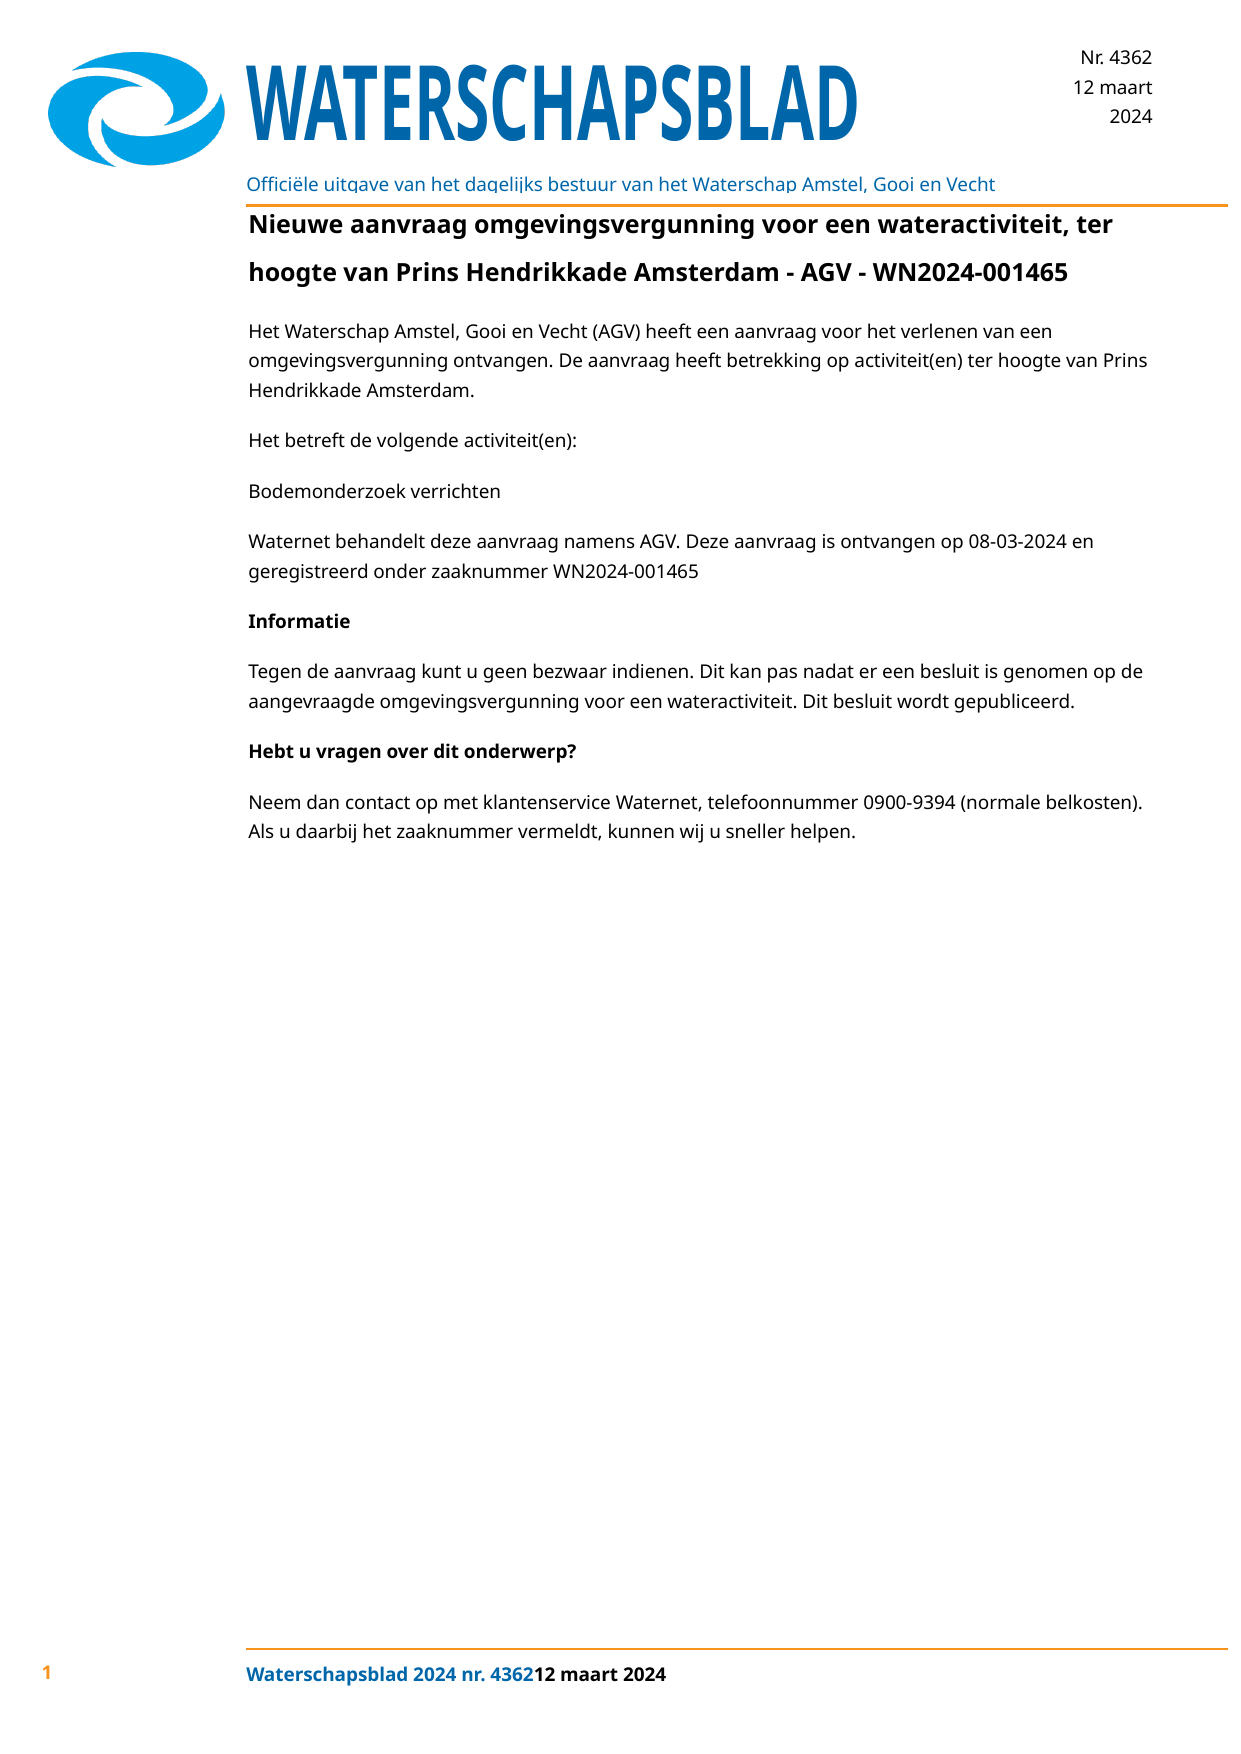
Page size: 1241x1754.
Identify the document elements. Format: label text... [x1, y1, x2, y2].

text Informatie [248, 608, 1152, 634]
text Tegen de aanvraag kunt u geen bezwaar indienen. Dit kan pas nadat er een besluit is genomen op de aangevraagde omgevingsvergunning voor een wateractiviteit. Dit besluit wordt gepubliceerd. [248, 659, 1152, 714]
text Neem dan contact op met klantenservice Waternet, telefoonnummer 0900-9394 (normale belkosten). Als u daarbij het zaaknummer vermeldt, kunnen wij u sneller helpen. [248, 789, 1152, 844]
text Waternet behandelt deze aanvraag namens AGV. Deze aanvraag is ontvangen op 08-03-2024 en geregistreerd onder zaaknummer WN2024-001465 [248, 528, 1152, 584]
picture [41, 47, 231, 172]
text Bodemonderzoek verrichten [248, 478, 1152, 504]
text Het betreft de volgende activiteit(en): [248, 427, 1152, 453]
text Nieuwe aanvraag omgevingsvergunning voor een wateractiviteit, ter hoogte van Prins Hendrikkade Amsterdam - AGV - WN2024-001465 [248, 207, 1152, 288]
text Hebt u vragen over dit onderwerp? [248, 739, 1152, 764]
text Het Waterschap Amstel, Gooi en Vecht (AGV) heeft een aanvraag voor het verlenen van een omgevingsvergunning ontvangen. De aanvraag heeft betrekking op activiteit(en) ter hoogte van Prins Hendrikkade Amsterdam. [248, 318, 1152, 403]
